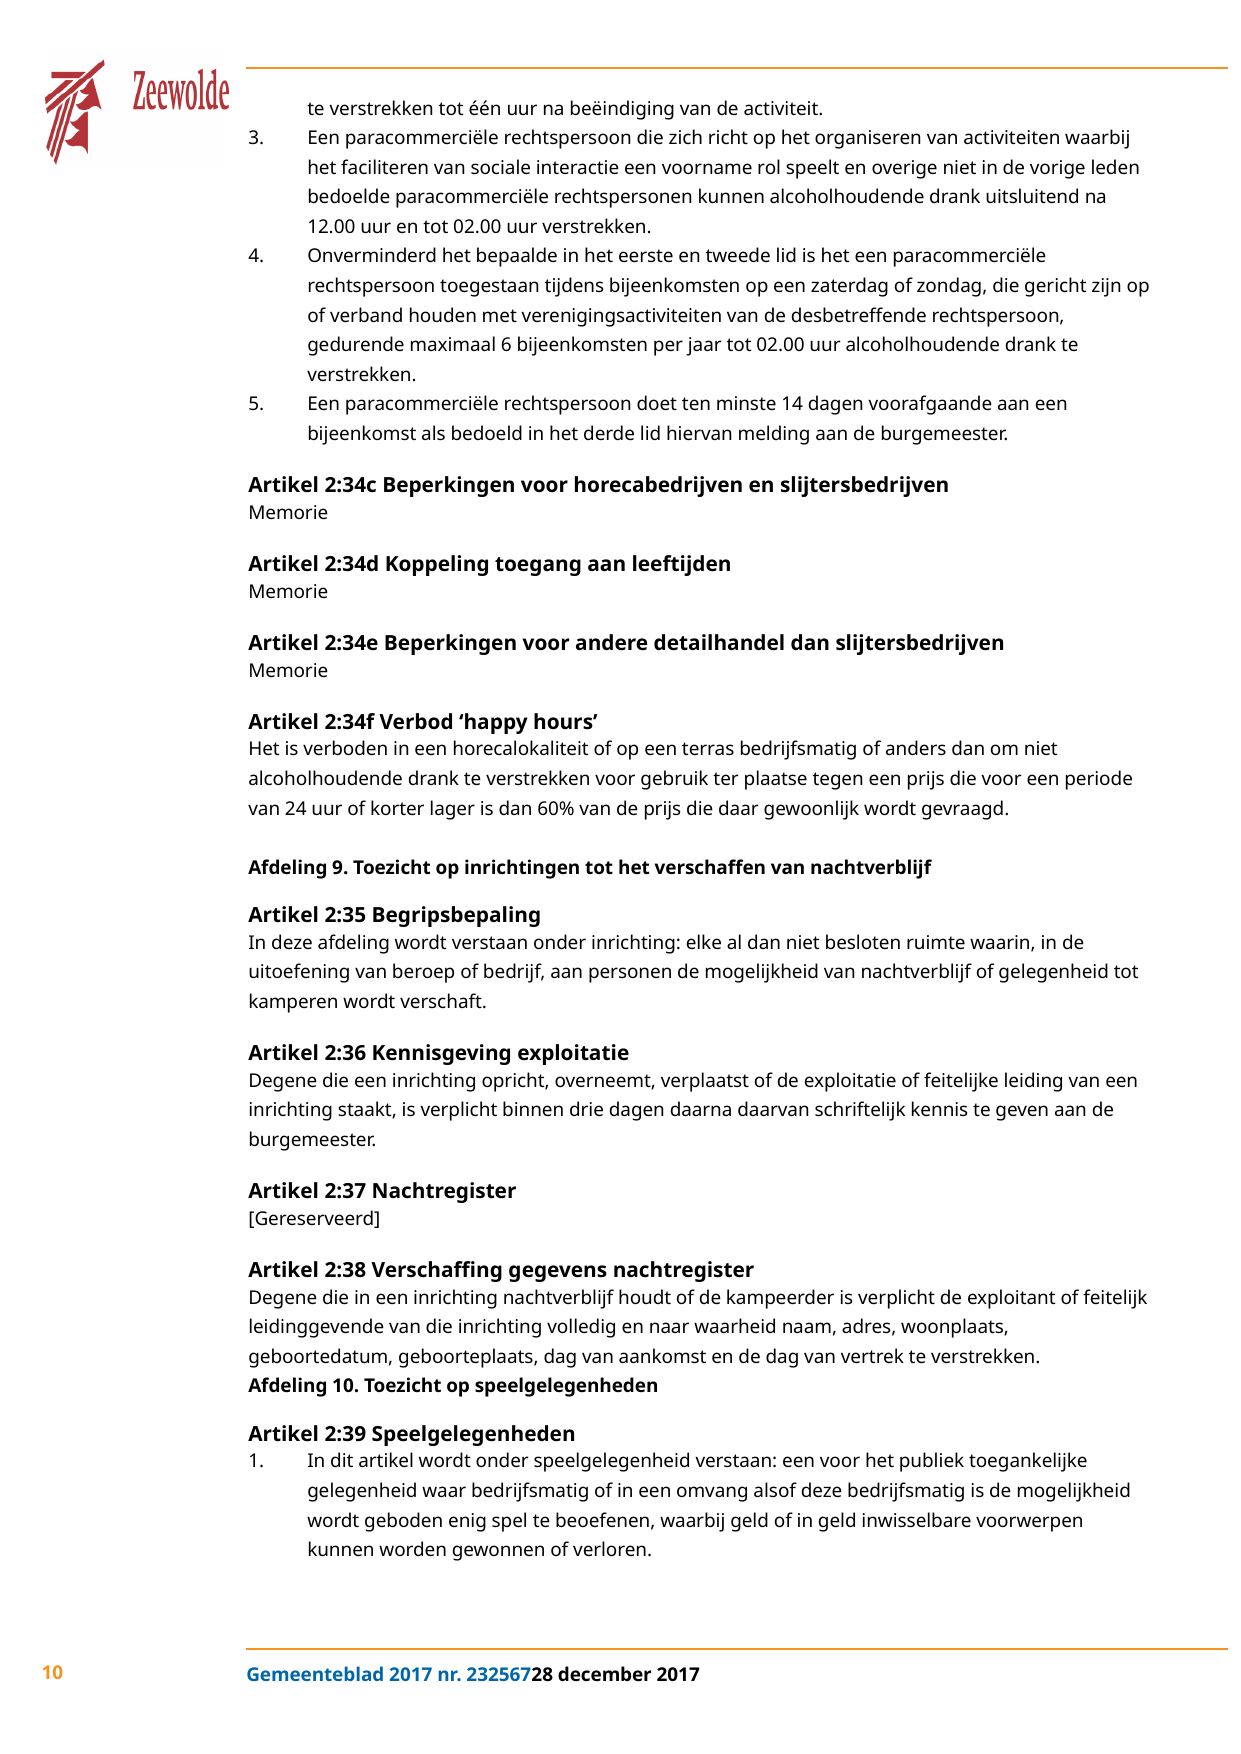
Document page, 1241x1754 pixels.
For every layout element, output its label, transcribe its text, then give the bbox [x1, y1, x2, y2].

text Artikel 2:34e Beperkingen voor andere detailhandel dan slijtersbedrijven [248, 628, 1152, 657]
text Artikel 2:34d Koppeling toegang aan leeftijden [248, 549, 1152, 578]
text Afdeling 10. Toezicht op speelgelegenheden [248, 1373, 1152, 1398]
picture [41, 47, 231, 172]
text Artikel 2:36 Kennisgeving exploitatie [248, 1038, 1152, 1067]
list te verstrekken tot één uur na beëindiging van de activiteit. [248, 95, 1152, 121]
text Het is verboden in een horecalokaliteit of op een terras bedrijfsmatig of anders dan om niet alcoholhoudende drank te verstrekken voor gebruik ter plaatse tegen een prijs die voor een periode van 24 uur of korter lager is dan 60% van de prijs die daar gewoonlijk wordt gevraagd. [248, 736, 1152, 821]
list Een paracommerciële rechtspersoon die zich richt op het organiseren van activiteiten waarbij het faciliteren van sociale interactie een voorname rol speelt en overige niet in de vorige leden bedoelde paracommerciële rechtspersonen kunnen alcoholhoudende drank uitsluitend na 12.00 uur en tot 02.00 uur verstrekken. [248, 124, 1152, 239]
text Afdeling 9. Toezicht op inrichtingen tot het verschaffen van nachtverblijf [248, 854, 1152, 880]
list Onverminderd het bepaalde in het eerste en tweede lid is het een paracommerciële rechtspersoon toegestaan tijdens bijeenkomsten op een zaterdag of zondag, die gericht zijn op of verband houden met verenigingsactiviteiten van de desbetreffende rechtspersoon, gedurende maximaal 6 bijeenkomsten per jaar tot 02.00 uur alcoholhoudende drank te verstrekken. [248, 243, 1152, 387]
text Memorie [248, 499, 1152, 525]
text In deze afdeling wordt verstaan onder inrichting: elke al dan niet besloten ruimte waarin, in de uitoefening van beroep of bedrijf, aan personen de mogelijkheid van nachtverblijf of gelegenheid tot kamperen wordt verschaft. [248, 929, 1152, 1014]
text Degene die in een inrichting nachtverblijf houdt of de kampeerder is verplicht de exploitant of feitelijk leidinggevende van die inrichting volledig en naar waarheid naam, adres, woonplaats, geboortedatum, geboorteplaats, dag van aankomst en de dag van vertrek te verstrekken. [248, 1284, 1152, 1369]
text Artikel 2:34c Beperkingen voor horecabedrijven en slijtersbedrijven [248, 471, 1152, 499]
text Artikel 2:39 Speelgelegenheden [248, 1419, 1152, 1448]
list In dit artikel wordt onder speelgelegenheid verstaan: een voor het publiek toegankelijke gelegenheid waar bedrijfsmatig of in een omvang alsof deze bedrijfsmatig is de mogelijkheid wordt geboden enig spel te beoefenen, waarbij geld of in geld inwisselbare voorwerpen kunnen worden gewonnen of verloren. [248, 1448, 1152, 1562]
text Memorie [248, 578, 1152, 604]
text Degene die een inrichting opricht, overneemt, verplaatst of de exploitatie of feitelijke leiding van een inrichting staakt, is verplicht binnen drie dagen daarna daarvan schriftelijk kennis te geven aan de burgemeester. [248, 1067, 1152, 1152]
text Artikel 2:37 Nachtregister [248, 1177, 1152, 1205]
text Memorie [248, 657, 1152, 682]
text Artikel 2:35 Begripsbepaling [248, 901, 1152, 929]
text Artikel 2:34f Verbod ‘happy hours’ [248, 707, 1152, 736]
list Een paracommerciële rechtspersoon doet ten minste 14 dagen voorafgaande aan een bijeenkomst als bedoeld in het derde lid hiervan melding aan de burgemeester. [248, 391, 1152, 446]
text Artikel 2:38 Verschaffing gegevens nachtregister [248, 1255, 1152, 1284]
text [Gereserveerd] [248, 1205, 1152, 1231]
